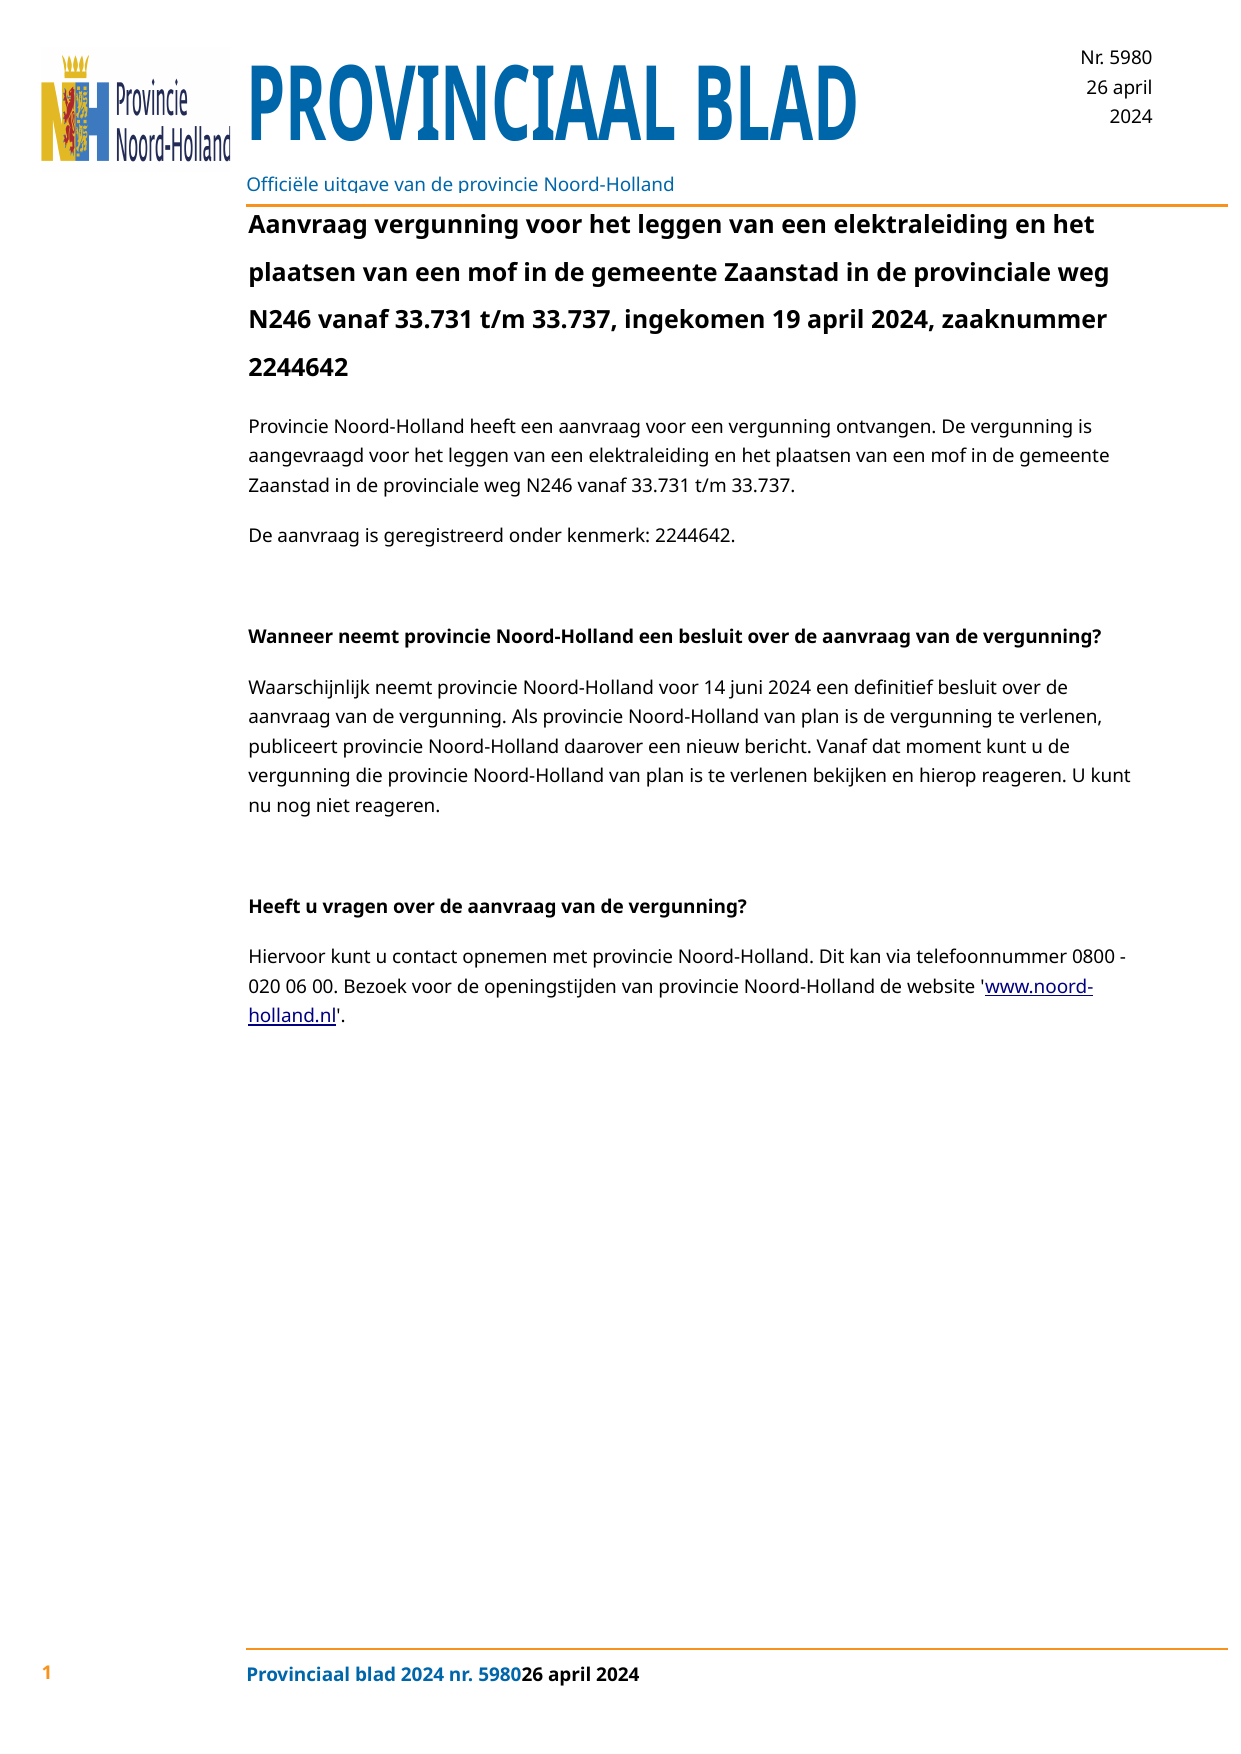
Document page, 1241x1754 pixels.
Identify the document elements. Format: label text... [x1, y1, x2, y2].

text Aanvraag vergunning voor het leggen van een elektraleiding en het plaatsen van een mof in de gemeente Zaanstad in de provinciale weg N246 vanaf 33.731 t/m 33.737, ingekomen 19 april 2024, zaaknummer 2244642 [248, 207, 1152, 384]
text Heeft u vragen over de aanvraag van de vergunning? [248, 893, 1152, 919]
text Wanneer neemt provincie Noord-Holland een besluit over de aanvraag van de vergunning? [248, 623, 1152, 649]
text Hiervoor kunt u contact opnemen met provincie Noord-Holland. Dit kan via telefoonnummer 0800 - 020 06 00. Bezoek voor de openingstijden van provincie Noord-Holland de website 'www.noord-holland.nl'. [248, 943, 1152, 1028]
text De aanvraag is geregistreerd onder kenmerk: 2244642. [248, 523, 1152, 548]
picture [41, 47, 231, 172]
text Provincie Noord-Holland heeft een aanvraag voor een vergunning ontvangen. De vergunning is aangevraagd voor het leggen van een elektraleiding en het plaatsen van een mof in de gemeente Zaanstad in de provinciale weg N246 vanaf 33.731 t/m 33.737. [248, 413, 1152, 498]
text Waarschijnlijk neemt provincie Noord-Holland voor 14 juni 2024 een definitief besluit over de aanvraag van de vergunning. Als provincie Noord-Holland van plan is de vergunning te verlenen, publiceert provincie Noord-Holland daarover een nieuw bericht. Vanaf dat moment kunt u de vergunning die provincie Noord-Holland van plan is te verlenen bekijken en hierop reageren. U kunt nu nog niet reageren. [248, 674, 1152, 818]
